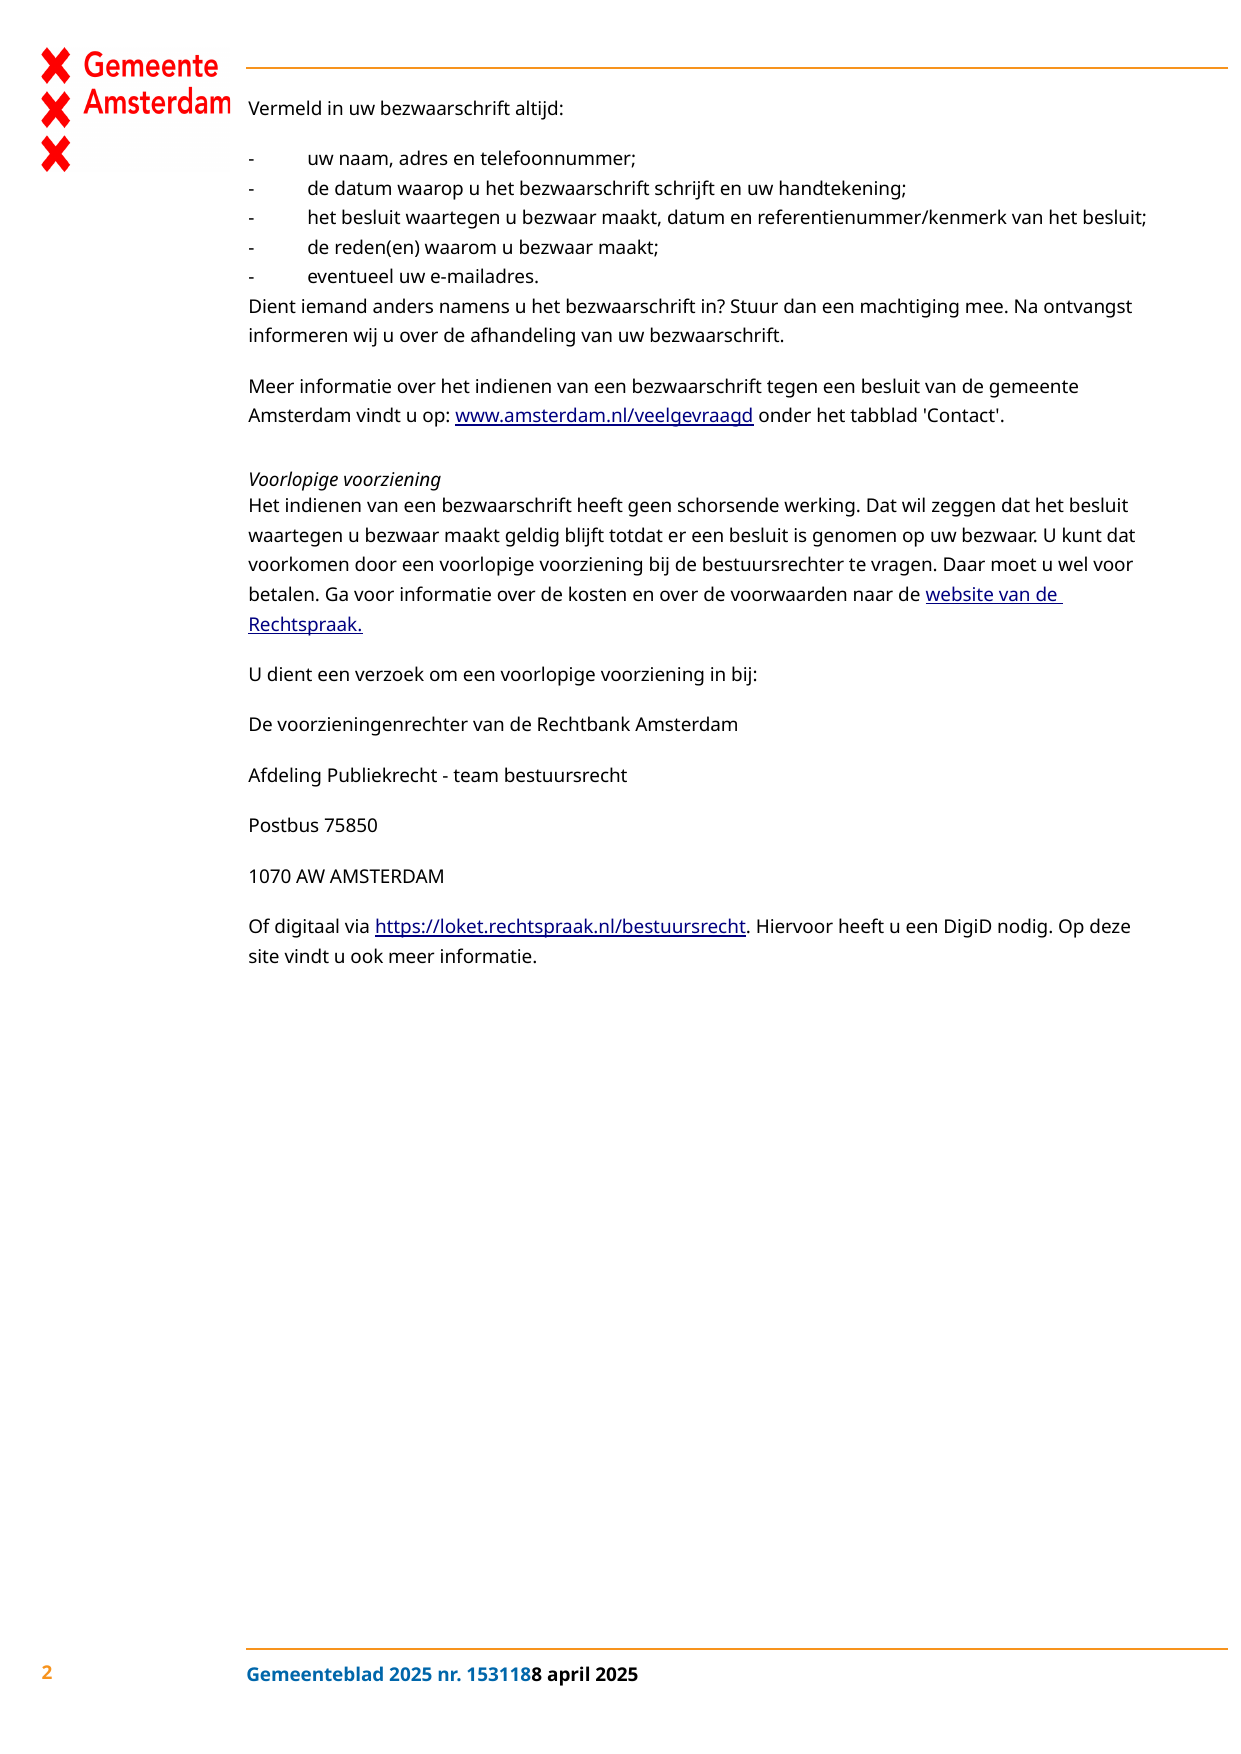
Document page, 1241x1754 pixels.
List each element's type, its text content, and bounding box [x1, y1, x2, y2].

text 1070 AW AMSTERDAM [248, 863, 1152, 888]
text Of digitaal via https://loket.rechtspraak.nl/bestuursrecht. Hiervoor heeft u een DigiD nodig. Op deze site vindt u ook meer informatie. [248, 913, 1152, 968]
text Het indienen van een bezwaarschrift heeft geen schorsende werking. Dat wil zeggen dat het besluit waartegen u bezwaar maakt geldig blijft totdat er een besluit is genomen op uw bezwaar. U kunt dat voorkomen door een voorlopige voorziening bij de bestuursrechter te vragen. Daar moet u wel voor betalen. Ga voor informatie over de kosten en over de voorwaarden naar de website van de Rechtspraak. [248, 492, 1152, 636]
text Afdeling Publiekrecht - team bestuursrecht [248, 762, 1152, 788]
text Vermeld in uw bezwaarschrift altijd: [248, 95, 1152, 121]
picture [41, 47, 231, 172]
list het besluit waartegen u bezwaar maakt, datum en referentienummer/kenmerk van het besluit; [248, 204, 1152, 230]
list de datum waarop u het bezwaarschrift schrijft en uw handtekening; [248, 175, 1152, 201]
text Meer informatie over het indienen van een bezwaarschrift tegen een besluit van de gemeente Amsterdam vindt u op: www.amsterdam.nl/veelgevraagd onder het tabblad 'Contact'. [248, 373, 1152, 428]
text Postbus 75850 [248, 812, 1152, 838]
text Voorlopige voorziening [248, 467, 1152, 492]
text U dient een verzoek om een voorlopige voorziening in bij: [248, 661, 1152, 687]
list uw naam, adres en telefoonnummer; [248, 145, 1152, 171]
text Dient iemand anders namens u het bezwaarschrift in? Stuur dan een machtiging mee. Na ontvangst informeren wij u over de afhandeling van uw bezwaarschrift. [248, 293, 1152, 348]
list eventueel uw e-mailadres. [248, 263, 1152, 289]
list de reden(en) waarom u bezwaar maakt; [248, 234, 1152, 260]
text De voorzieningenrechter van de Rechtbank Amsterdam [248, 712, 1152, 737]
